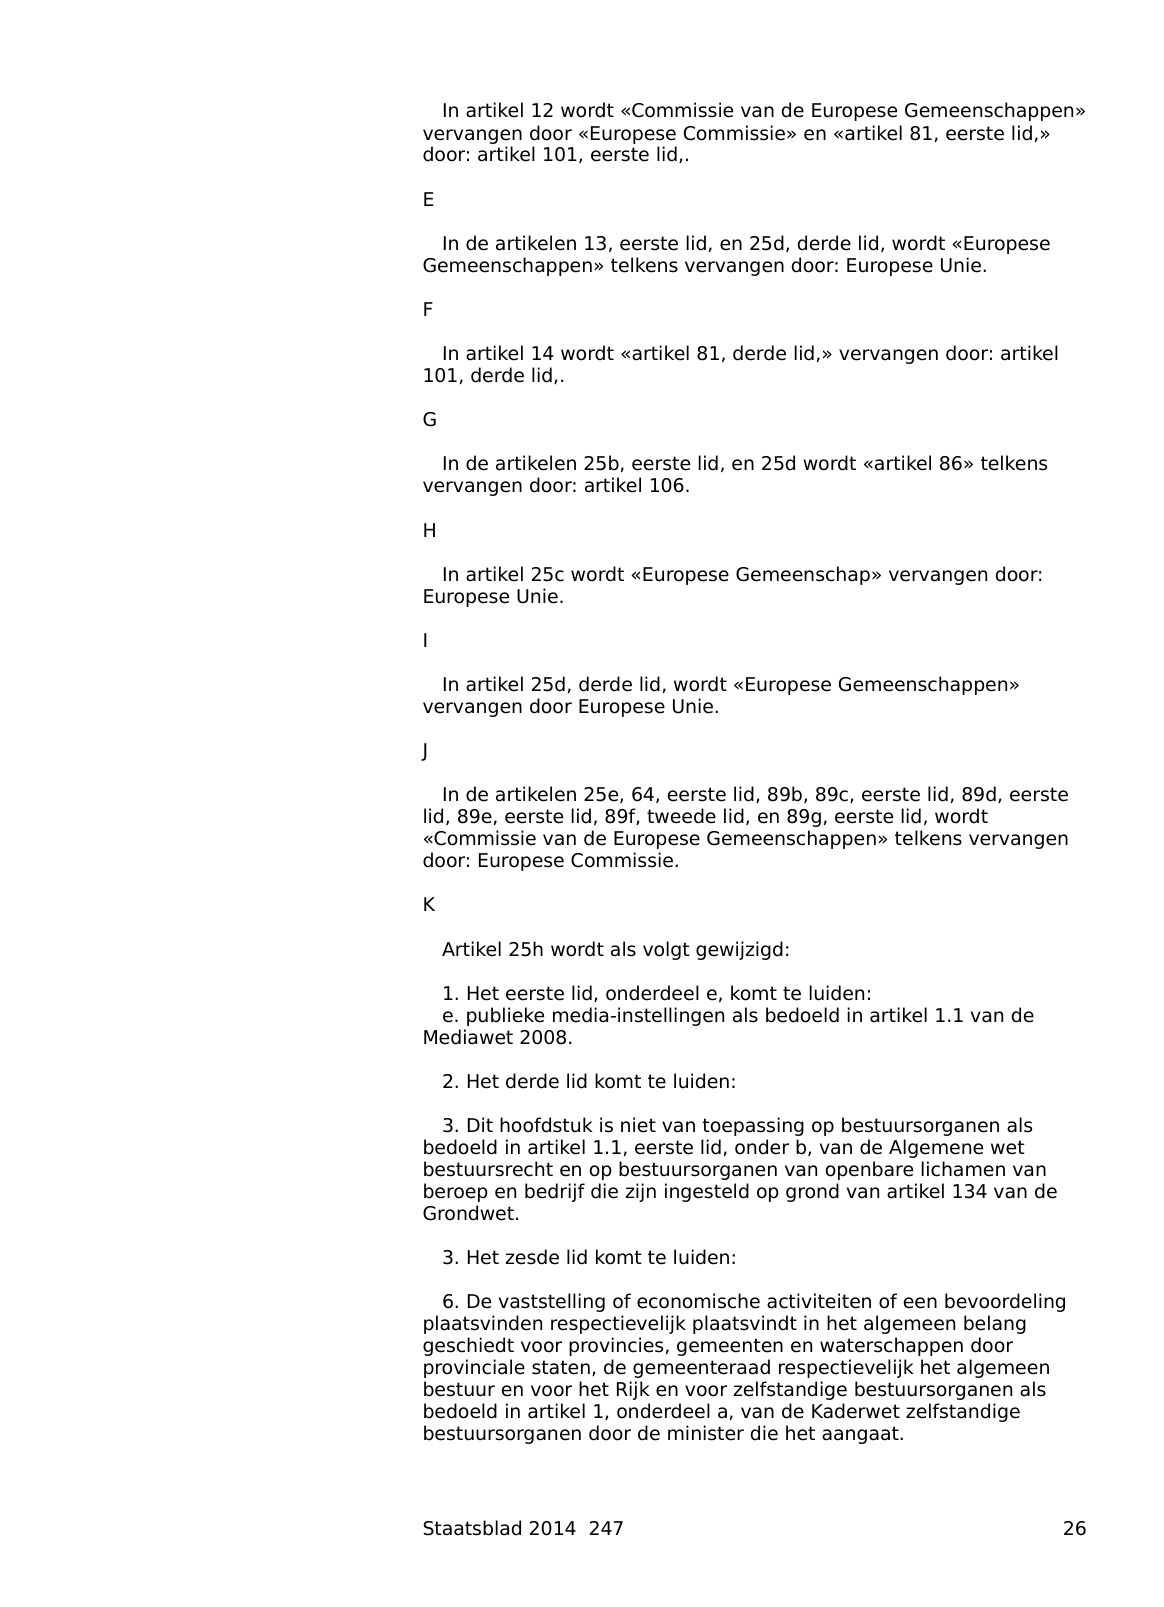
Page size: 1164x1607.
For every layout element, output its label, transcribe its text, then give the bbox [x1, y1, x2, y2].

text G [422, 409, 1087, 431]
text In de artikelen 25e, 64, eerste lid, 89b, 89c, eerste lid, 89d, eerste lid, 89e, eerste lid, 89f, tweede lid, en 89g, eerste lid, wordt «Commissie van de Europese Gemeenschappen» telkens vervangen door: Europese Commissie. [422, 784, 1087, 872]
text In de artikelen 25b, eerste lid, en 25d wordt «artikel 86» telkens vervangen door: artikel 106. [422, 453, 1087, 497]
text F [422, 299, 1087, 321]
text e. publieke media-instellingen als bedoeld in artikel 1.1 van de Mediawet 2008. [422, 1005, 1087, 1049]
text H [422, 519, 1087, 541]
text I [422, 630, 1087, 652]
text 1. Het eerste lid, onderdeel e, komt te luiden: [422, 983, 1087, 1005]
text 6. De vaststelling of economische activiteiten of een bevoordeling plaatsvinden respectievelijk plaatsvindt in het algemeen belang geschiedt voor provincies, gemeenten en waterschappen door provinciale staten, de gemeenteraad respectievelijk het algemeen bestuur en voor het Rijk en voor zelfstandige bestuursorganen als bedoeld in artikel 1, onderdeel a, van de Kaderwet zelfstandige bestuursorganen door de minister die het aangaat. [422, 1291, 1087, 1445]
text K [422, 894, 1087, 916]
text In artikel 14 wordt «artikel 81, derde lid,» vervangen door: artikel 101, derde lid,. [422, 343, 1087, 387]
text J [422, 740, 1087, 762]
text 2. Het derde lid komt te luiden: [422, 1071, 1087, 1093]
text 3. Het zesde lid komt te luiden: [422, 1247, 1087, 1269]
text 3. Dit hoofdstuk is niet van toepassing op bestuursorganen als bedoeld in artikel 1.1, eerste lid, onder b, van de Algemene wet bestuursrecht en op bestuursorganen van openbare lichamen van beroep en bedrijf die zijn ingesteld op grond van artikel 134 van de Grondwet. [422, 1115, 1087, 1225]
text Artikel 25h wordt als volgt gewijzigd: [422, 938, 1087, 961]
text In artikel 25c wordt «Europese Gemeenschap» vervangen door: Europese Unie. [422, 564, 1087, 608]
text In artikel 25d, derde lid, wordt «Europese Gemeenschappen» vervangen door Europese Unie. [422, 674, 1087, 718]
text In de artikelen 13, eerste lid, en 25d, derde lid, wordt «Europese Gemeenschappen» telkens vervangen door: Europese Unie. [422, 233, 1087, 277]
text E [422, 188, 1087, 211]
text In artikel 12 wordt «Commissie van de Europese Gemeenschappen» vervangen door «Europese Commissie» en «artikel 81, eerste lid,» door: artikel 101, eerste lid,. [422, 100, 1087, 166]
